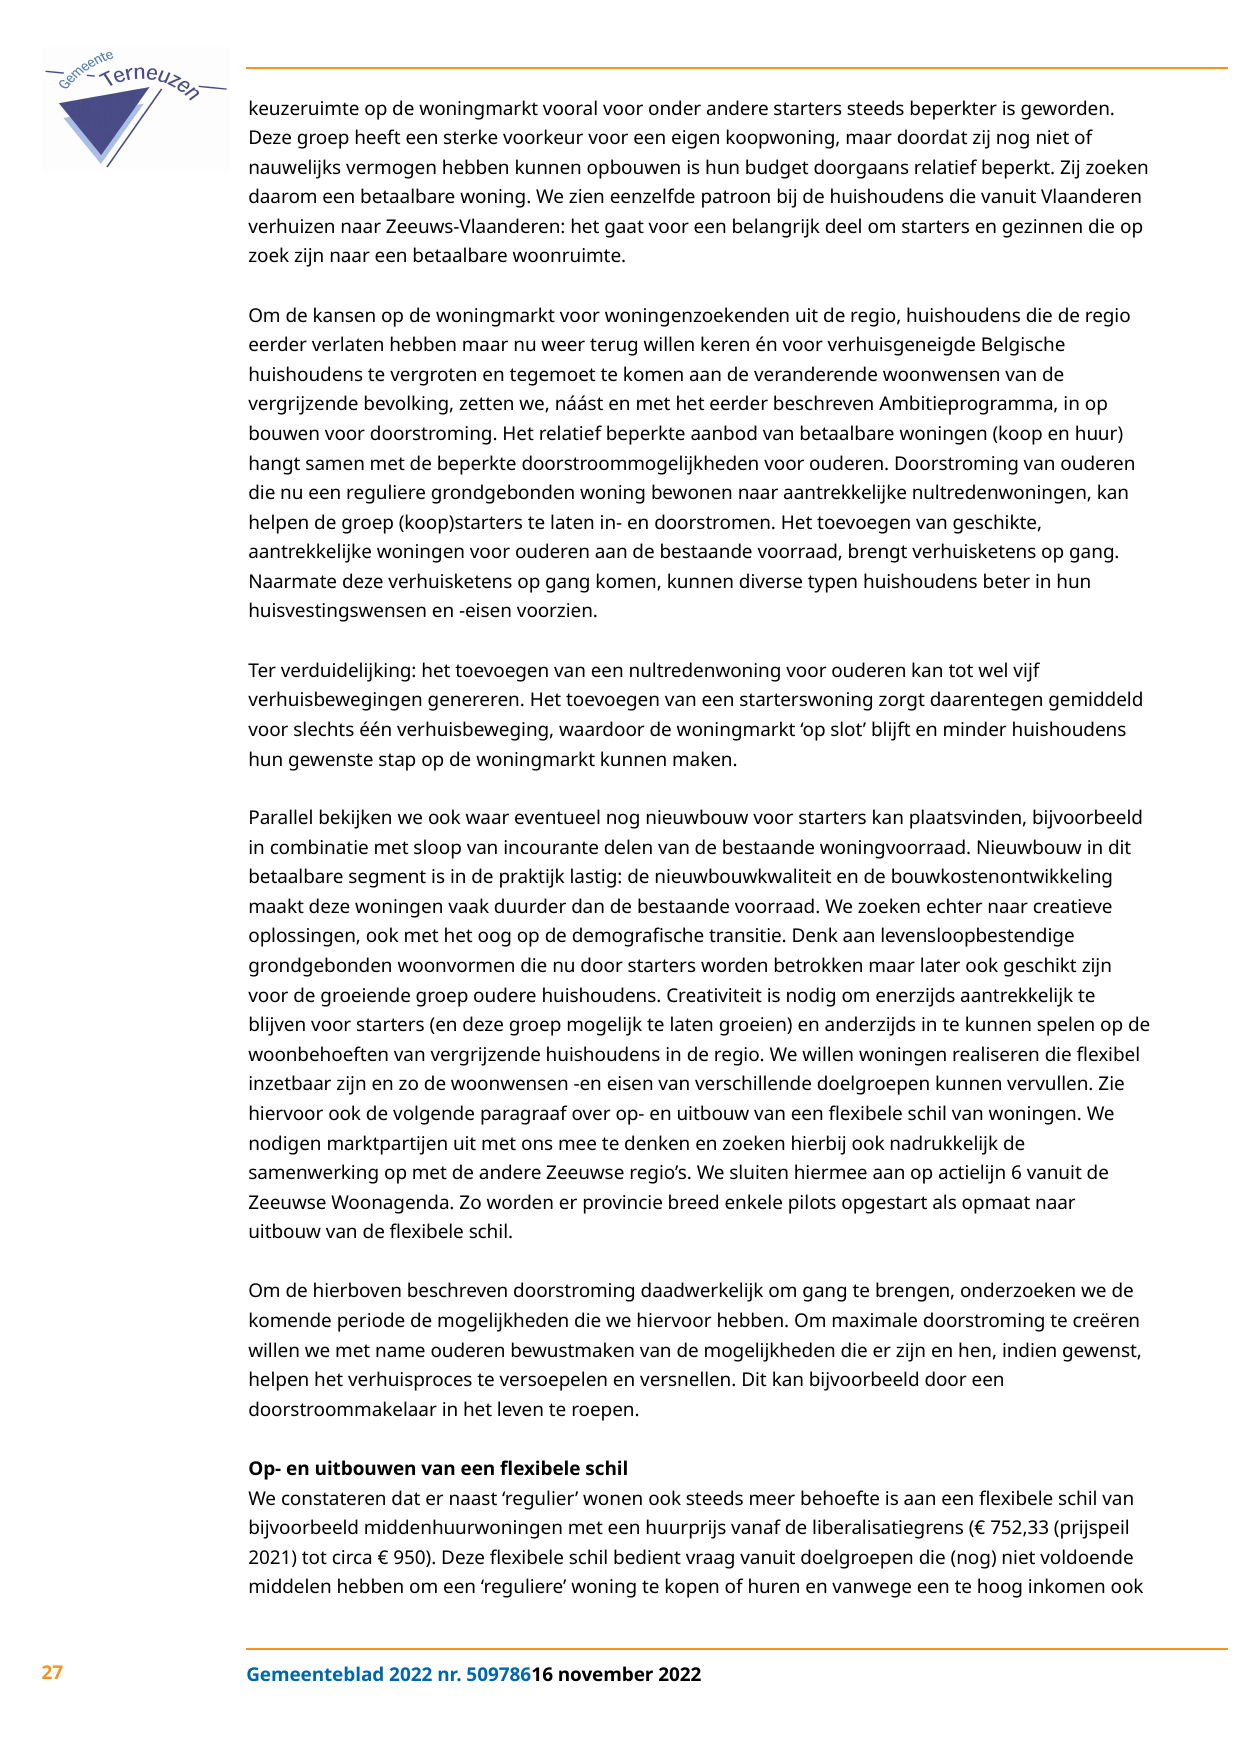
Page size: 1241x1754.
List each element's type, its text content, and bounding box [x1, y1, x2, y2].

text Op- en uitbouwen van een flexibele schil [248, 1455, 1152, 1481]
table_header Ter verduidelijking: het toevoegen van een nultredenwoning voor ouderen kan tot wel vijf verhuisbewegingen genereren. Het toevoegen van een starterswoning zorgt daarentegen gemiddeld voor slechts één verhuisbeweging, waardoor de woningmarkt ‘op slot’ blijft en minder huishoudens hun gewenste stap op de woningmarkt kunnen maken. [248, 657, 1152, 771]
picture [41, 47, 231, 172]
text Parallel bekijken we ook waar eventueel nog nieuwbouw voor starters kan plaatsvinden, bijvoorbeeld in combinatie met sloop van incourante delen van de bestaande woningvoorraad. Nieuwbouw in dit betaalbare segment is in de praktijk lastig: de nieuwbouwkwaliteit en de bouwkostenontwikkeling maakt deze woningen vaak duurder dan de bestaande voorraad. We zoeken echter naar creatieve oplossingen, ook met het oog op de demografische transitie. Denk aan levensloopbestendige grondgebonden woonvormen die nu door starters worden betrokken maar later ook geschikt zijn voor de groeiende groep oudere huishoudens. Creativiteit is nodig om enerzijds aantrekkelijk te blijven voor starters (en deze groep mogelijk te laten groeien) en anderzijds in te kunnen spelen op de woonbehoeften van vergrijzende huishoudens in de regio. We willen woningen realiseren die flexibel inzetbaar zijn en zo de woonwensen -en eisen van verschillende doelgroepen kunnen vervullen. Zie hiervoor ook de volgende paragraaf over op- en uitbouw van een flexibele schil van woningen. We nodigen marktpartijen uit met ons mee te denken en zoeken hierbij ook nadrukkelijk de samenwerking op met de andere Zeeuwse regio’s. We sluiten hiermee aan op actielijn 6 vanuit de Zeeuwse Woonagenda. Zo worden er provincie breed enkele pilots opgestart als opmaat naar uitbouw van de flexibele schil. [248, 804, 1152, 1244]
text keuzeruimte op de woningmarkt vooral voor onder andere starters steeds beperkter is geworden. Deze groep heeft een sterke voorkeur voor een eigen koopwoning, maar doordat zij nog niet of nauwelijks vermogen hebben kunnen opbouwen is hun budget doorgaans relatief beperkt. Zij zoeken daarom een betaalbare woning. We zien eenzelfde patroon bij de huishoudens die vanuit Vlaanderen verhuizen naar Zeeuws-Vlaanderen: het gaat voor een belangrijk deel om starters en gezinnen die op zoek zijn naar een betaalbare woonruimte. [248, 95, 1152, 268]
text Om de hierboven beschreven doorstroming daadwerkelijk om gang te brengen, onderzoeken we de komende periode de mogelijkheden die we hiervoor hebben. Om maximale doorstroming te creëren willen we met name ouderen bewustmaken van de mogelijkheden die er zijn en hen, indien gewenst, helpen het verhuisproces te versoepelen en versnellen. Dit kan bijvoorbeeld door een doorstroommakelaar in het leven te roepen. [248, 1278, 1152, 1422]
text Om de kansen op de woningmarkt voor woningenzoekenden uit de regio, huishoudens die de regio eerder verlaten hebben maar nu weer terug willen keren én voor verhuisgeneigde Belgische huishoudens te vergroten en tegemoet te komen aan de veranderende woonwensen van de vergrijzende bevolking, zetten we, náást en met het eerder beschreven Ambitieprogramma, in op bouwen voor doorstroming. Het relatief beperkte aanbod van betaalbare woningen (koop en huur) hangt samen met de beperkte doorstroommogelijkheden voor ouderen. Doorstroming van ouderen die nu een reguliere grondgebonden woning bewonen naar aantrekkelijke nultredenwoningen, kan helpen de groep (koop)starters te laten in- en doorstromen. Het toevoegen van geschikte, aantrekkelijke woningen voor ouderen aan de bestaande voorraad, brengt verhuisketens op gang. Naarmate deze verhuisketens op gang komen, kunnen diverse typen huishoudens beter in hun huisvestingswensen en -eisen voorzien. [248, 302, 1152, 623]
text We constateren dat er naast ‘regulier’ wonen ook steeds meer behoefte is aan een flexibele schil van bijvoorbeeld middenhuurwoningen met een huurprijs vanaf de liberalisatiegrens (€ 752,33 (prijspeil 2021) tot circa € 950). Deze flexibele schil bedient vraag vanuit doelgroepen die (nog) niet voldoende middelen hebben om een ‘reguliere’ woning te kopen of huren en vanwege een te hoog inkomen ook [248, 1485, 1152, 1599]
